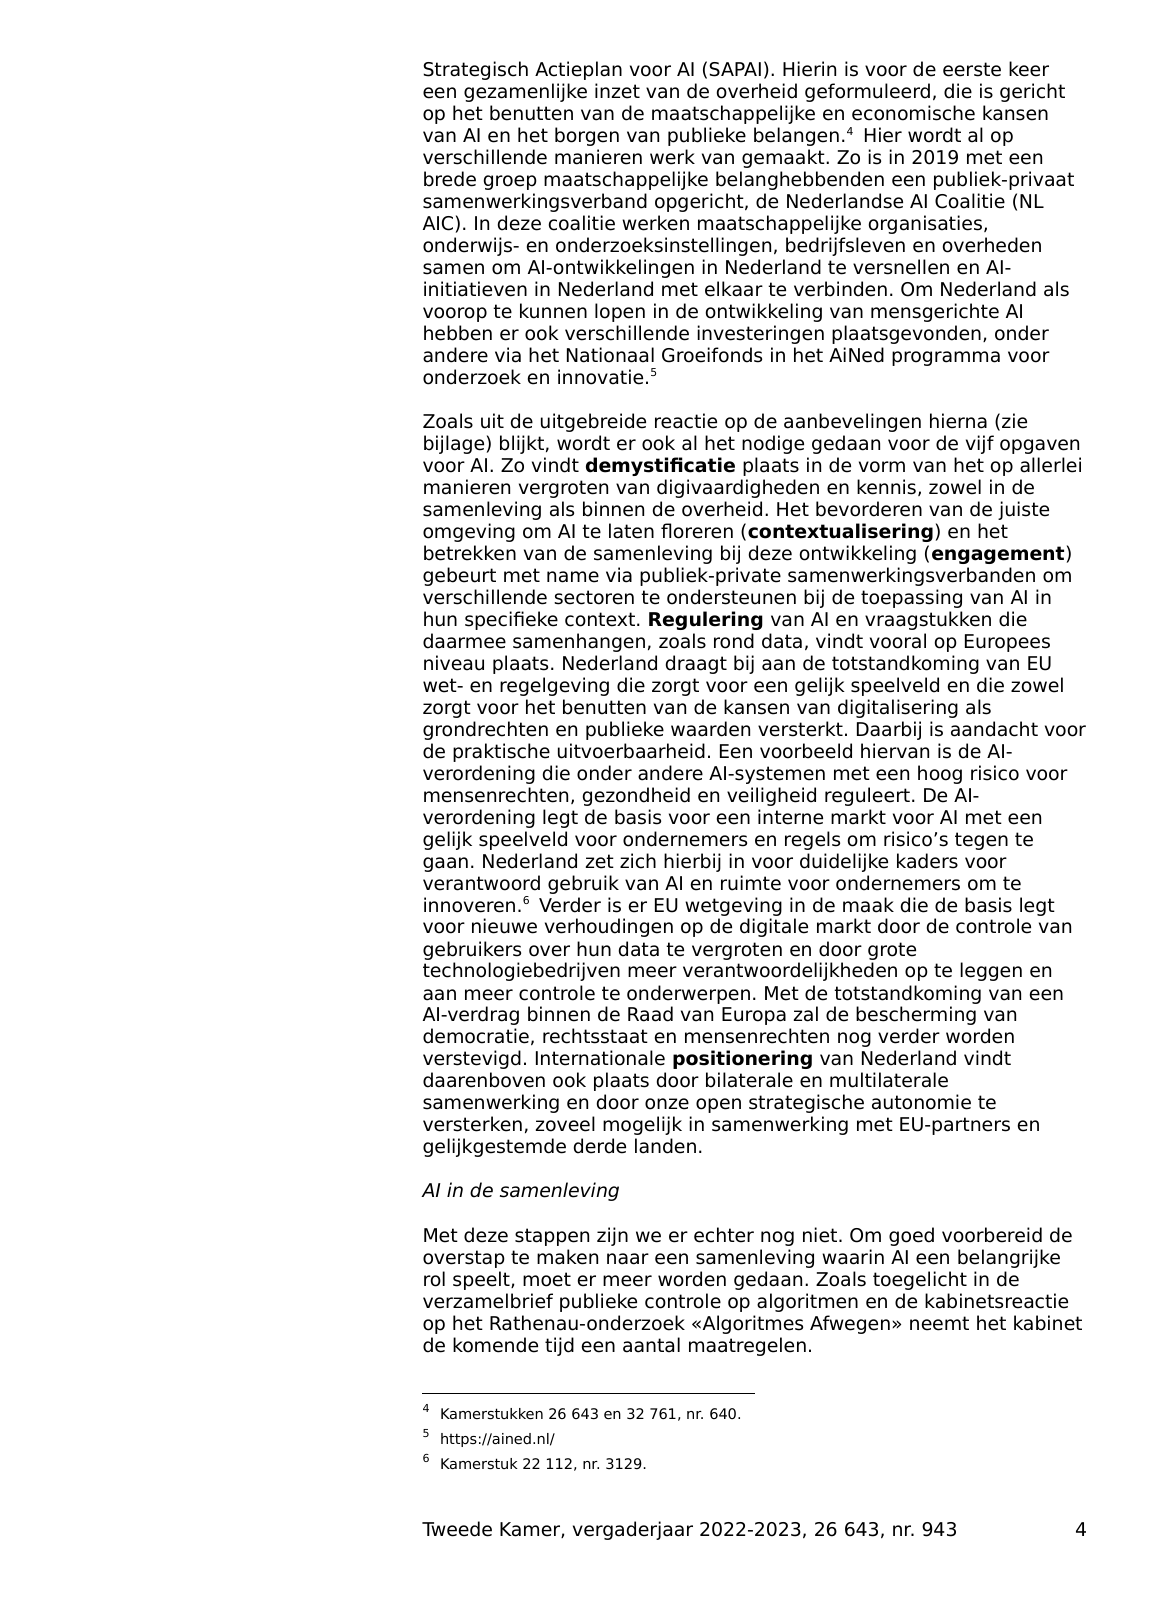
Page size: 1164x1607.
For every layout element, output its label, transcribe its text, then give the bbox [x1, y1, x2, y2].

text Zoals uit de uitgebreide reactie op de aanbevelingen hierna (zie bijlage) blijkt, wordt er ook al het nodige gedaan voor de vijf opgaven voor AI. Zo vindt demystificatie plaats in de vorm van het op allerlei manieren vergroten van digivaardigheden en kennis, zowel in de samenleving als binnen de overheid. Het bevorderen van de juiste omgeving om AI te laten floreren (contextualisering) en het betrekken van de samenleving bij deze ontwikkeling (engagement) gebeurt met name via publiek-private samenwerkingsverbanden om verschillende sectoren te ondersteunen bij de toepassing van AI in hun specifieke context. Regulering van AI en vraagstukken die daarmee samenhangen, zoals rond data, vindt vooral op Europees niveau plaats. Nederland draagt bij aan de totstandkoming van EU wet- en regelgeving die zorgt voor een gelijk speelveld en die zowel zorgt voor het benutten van de kansen van digitalisering als grondrechten en publieke waarden versterkt. Daarbij is aandacht voor de praktische uitvoerbaarheid. Een voorbeeld hiervan is de AI-verordening die onder andere AI-systemen met een hoog risico voor mensenrechten, gezondheid en veiligheid reguleert. De AI-verordening legt de basis voor een interne markt voor AI met een gelijk speelveld voor ondernemers en regels om risico’s tegen te gaan. Nederland zet zich hierbij in voor duidelijke kaders voor verantwoord gebruik van AI en ruimte voor ondernemers om te innoveren. Verder is er EU wetgeving in de maak die de basis legt voor nieuwe verhoudingen op de digitale markt door de controle van gebruikers over hun data te vergroten en door grote technologiebedrijven meer verantwoordelijkheden op te leggen en aan meer controle te onderwerpen. Met de totstandkoming van een AI-verdrag binnen de Raad van Europa zal de bescherming van democratie, rechtsstaat en mensenrechten nog verder worden verstevigd. Internationale positionering van Nederland vindt daarenboven ook plaats door bilaterale en multilaterale samenwerking en door onze open strategische autonomie te versterken, zoveel mogelijk in samenwerking met EU-partners en gelijkgestemde derde landen. [422, 411, 1087, 1158]
text Kamerstukken 26 643 en 32 761, nr. 640. [422, 1402, 1087, 1424]
text Strategisch Actieplan voor AI (SAPAI). Hierin is voor de eerste keer een gezamenlijke inzet van de overheid geformuleerd, die is gericht op het benutten van de maatschappelijke en economische kansen van AI en het borgen van publieke belangen. Hier wordt al op verschillende manieren werk van gemaakt. Zo is in 2019 met een brede groep maatschappelijke belanghebbenden een publiek-privaat samenwerkingsverband opgericht, de Nederlandse AI Coalitie (NL AIC). In deze coalitie werken maatschappelijke organisaties, onderwijs- en onderzoeksinstellingen, bedrijfsleven en overheden samen om AI-ontwikkelingen in Nederland te versnellen en AI-initiatieven in Nederland met elkaar te verbinden. Om Nederland als voorop te kunnen lopen in de ontwikkeling van mensgerichte AI hebben er ook verschillende investeringen plaatsgevonden, onder andere via het Nationaal Groeifonds in het AiNed programma voor onderzoek en innovatie. [422, 59, 1087, 389]
text Met deze stappen zijn we er echter nog niet. Om goed voorbereid de overstap te maken naar een samenleving waarin AI een belangrijke rol speelt, moet er meer worden gedaan. Zoals toegelicht in de verzamelbrief publieke controle op algoritmen en de kabinetsreactie op het Rathenau-onderzoek «Algoritmes Afwegen» neemt het kabinet de komende tijd een aantal maatregelen. [422, 1224, 1087, 1356]
text Kamerstuk 22 112, nr. 3129. [422, 1452, 1087, 1474]
text https://ained.nl/ [422, 1427, 1087, 1449]
subtitle AI in de samenleving [422, 1180, 1087, 1202]
